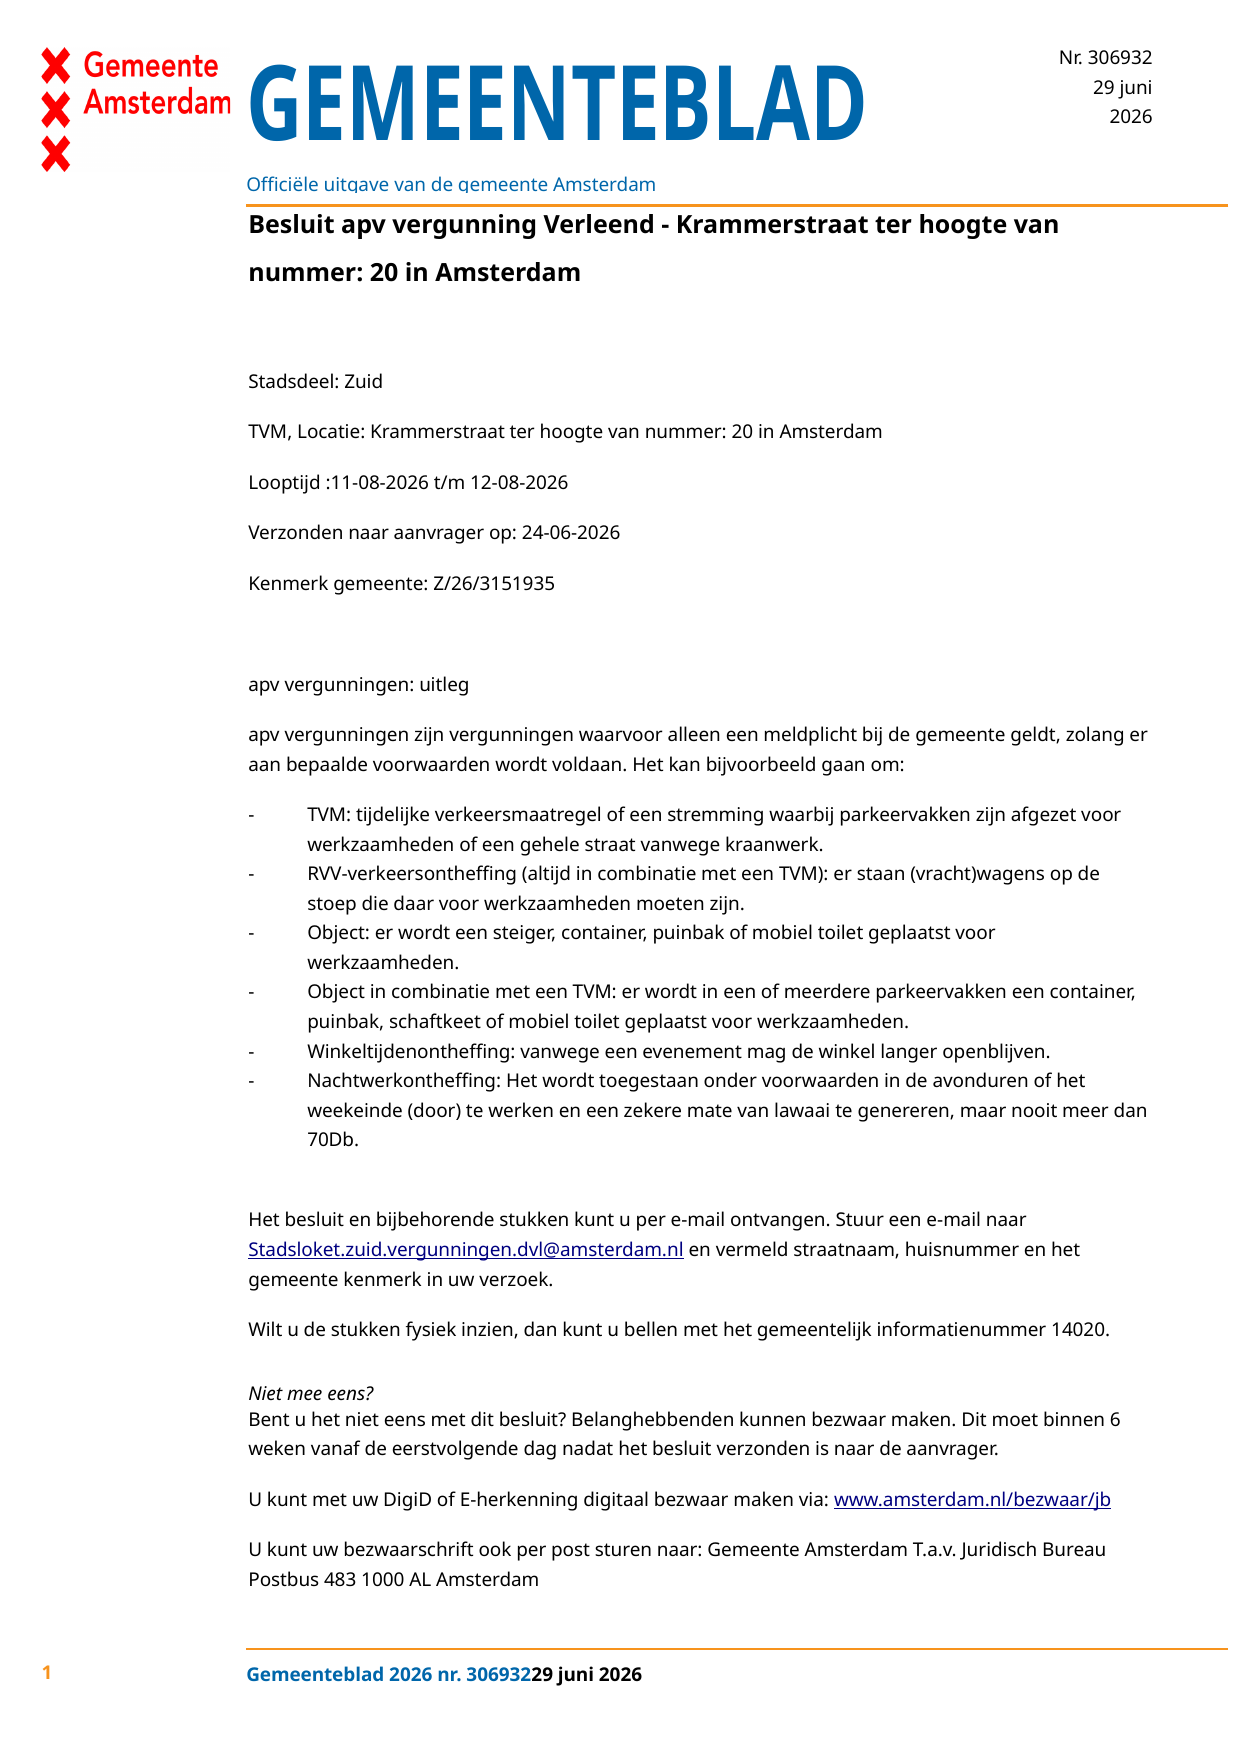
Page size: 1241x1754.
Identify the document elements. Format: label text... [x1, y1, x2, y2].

text Verzonden naar aanvrager op: 24-06-2026 [248, 519, 1152, 545]
list Nachtwerkontheffing: Het wordt toegestaan onder voorwaarden in de avonduren of het weekeinde (door) te werken en een zekere mate van lawaai te genereren, maar nooit meer dan 70Db. [248, 1067, 1152, 1152]
list Object in combinatie met een TVM: er wordt in een of meerdere parkeervakken een container, puinbak, schaftkeet of mobiel toilet geplaatst voor werkzaamheden. [248, 979, 1152, 1034]
text Kenmerk gemeente: Z/26/3151935 [248, 570, 1152, 596]
text Het besluit en bijbehorende stukken kunt u per e-mail ontvangen. Stuur een e-mail naar Stadsloket.zuid.vergunningen.dvl@amsterdam.nl en vermeld straatnaam, huisnummer en het gemeente kenmerk in uw verzoek. [248, 1207, 1152, 1292]
picture [41, 47, 231, 172]
text Niet mee eens? [248, 1380, 1152, 1406]
list Object: er wordt een steiger, container, puinbak of mobiel toilet geplaatst voor werkzaamheden. [248, 919, 1152, 975]
list RVV-verkeersontheffing (altijd in combinatie met een TVM): er staan (vracht)wagens op de stoep die daar voor werkzaamheden moeten zijn. [248, 860, 1152, 916]
text U kunt uw bezwaarschrift ook per post sturen naar: Gemeente Amsterdam T.a.v. Juridisch Bureau Postbus 483 1000 AL Amsterdam [248, 1536, 1152, 1592]
text Wilt u de stukken fysiek inzien, dan kunt u bellen met het gemeentelijk informatienummer 14020. [248, 1316, 1152, 1342]
list Winkeltijdenontheffing: vanwege een evenement mag de winkel langer openblijven. [248, 1038, 1152, 1064]
text Bent u het niet eens met dit besluit? Belanghebbenden kunnen bezwaar maken. Dit moet binnen 6 weken vanaf de eerstvolgende dag nadat het besluit verzonden is naar de aanvrager. [248, 1406, 1152, 1461]
text Besluit apv vergunning Verleend - Krammerstraat ter hoogte van nummer: 20 in Amsterdam [248, 207, 1152, 288]
text U kunt met uw DigiD of E-herkenning digitaal bezwaar maken via: www.amsterdam.nl/bezwaar/jb [248, 1486, 1152, 1512]
list TVM: tijdelijke verkeersmaatregel of een stremming waarbij parkeervakken zijn afgezet voor werkzaamheden of een gehele straat vanwege kraanwerk. [248, 801, 1152, 857]
text apv vergunningen: uitleg [248, 671, 1152, 697]
text apv vergunningen zijn vergunningen waarvoor alleen een meldplicht bij de gemeente geldt, zolang er aan bepaalde voorwaarden wordt voldaan. Het kan bijvoorbeeld gaan om: [248, 721, 1152, 777]
text Stadsdeel: Zuid [248, 368, 1152, 394]
text Looptijd :11-08-2026 t/m 12-08-2026 [248, 469, 1152, 495]
text TVM, Locatie: Krammerstraat ter hoogte van nummer: 20 in Amsterdam [248, 419, 1152, 444]
